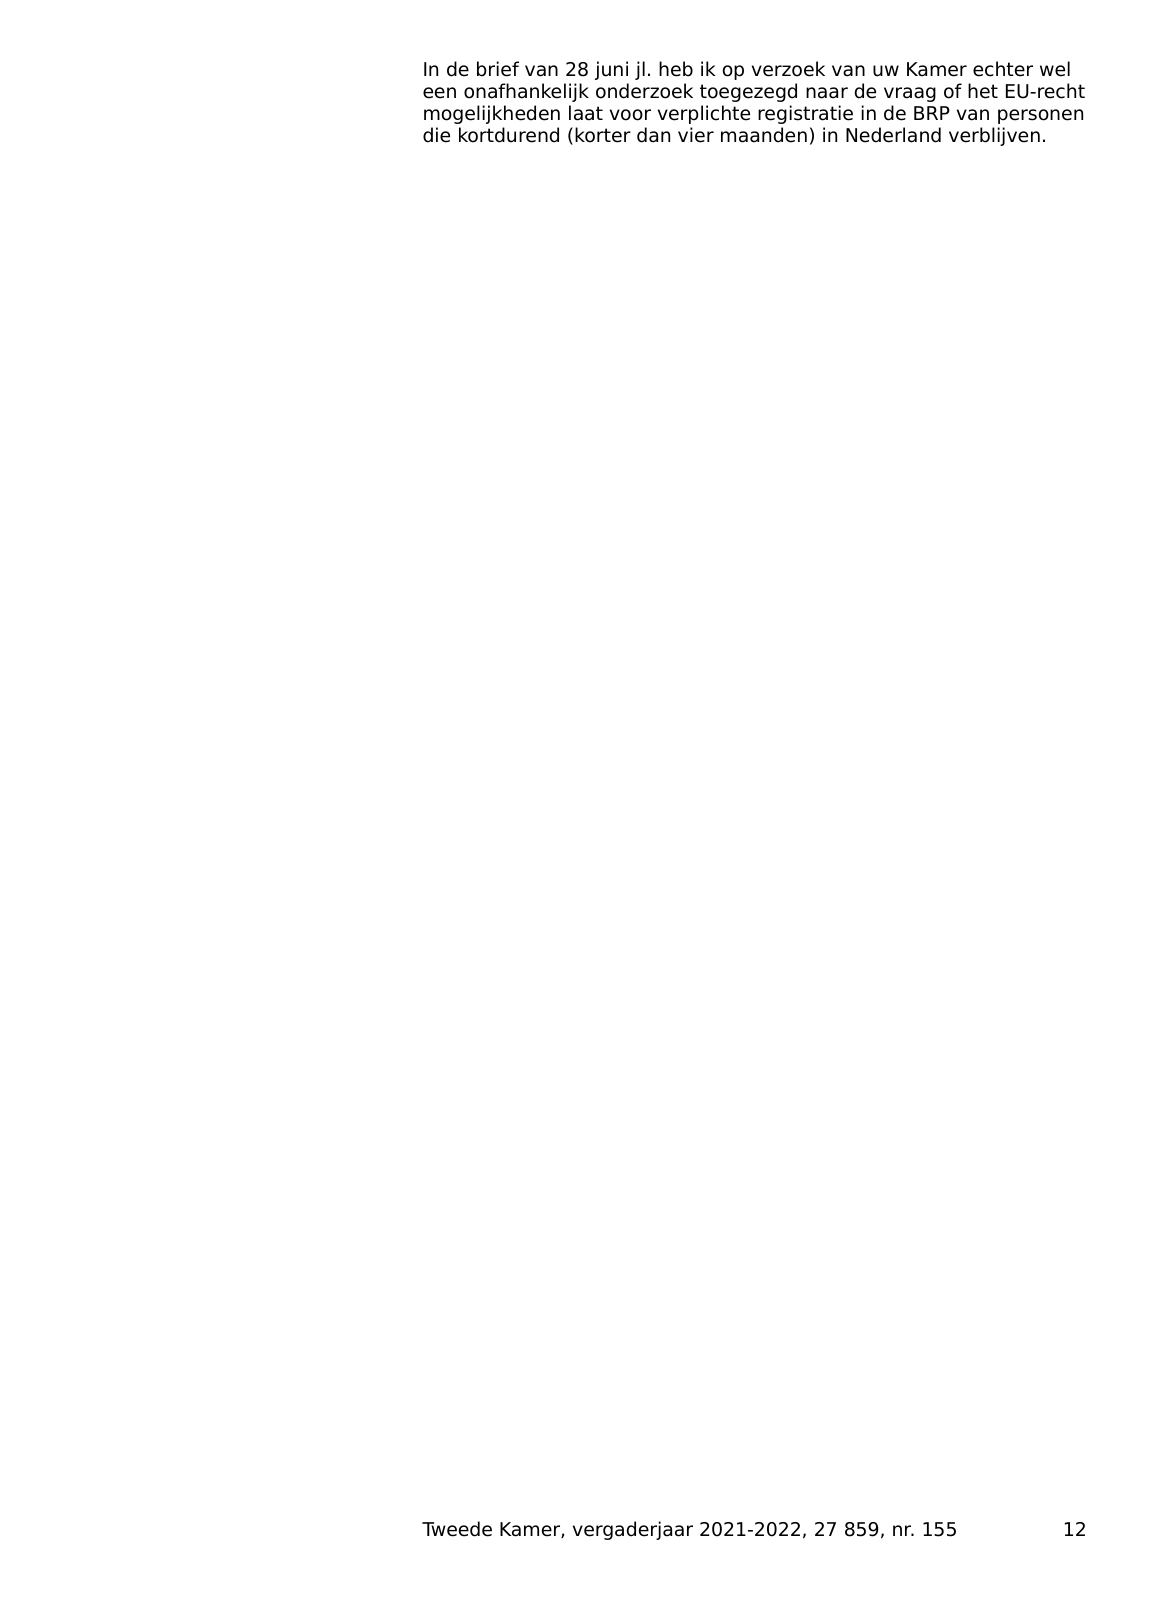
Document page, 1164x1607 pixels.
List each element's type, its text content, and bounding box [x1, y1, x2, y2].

text In de brief van 28 juni jl. heb ik op verzoek van uw Kamer echter wel een onafhankelijk onderzoek toegezegd naar de vraag of het EU-recht mogelijkheden laat voor verplichte registratie in de BRP van personen die kortdurend (korter dan vier maanden) in Nederland verblijven. [422, 59, 1087, 147]
